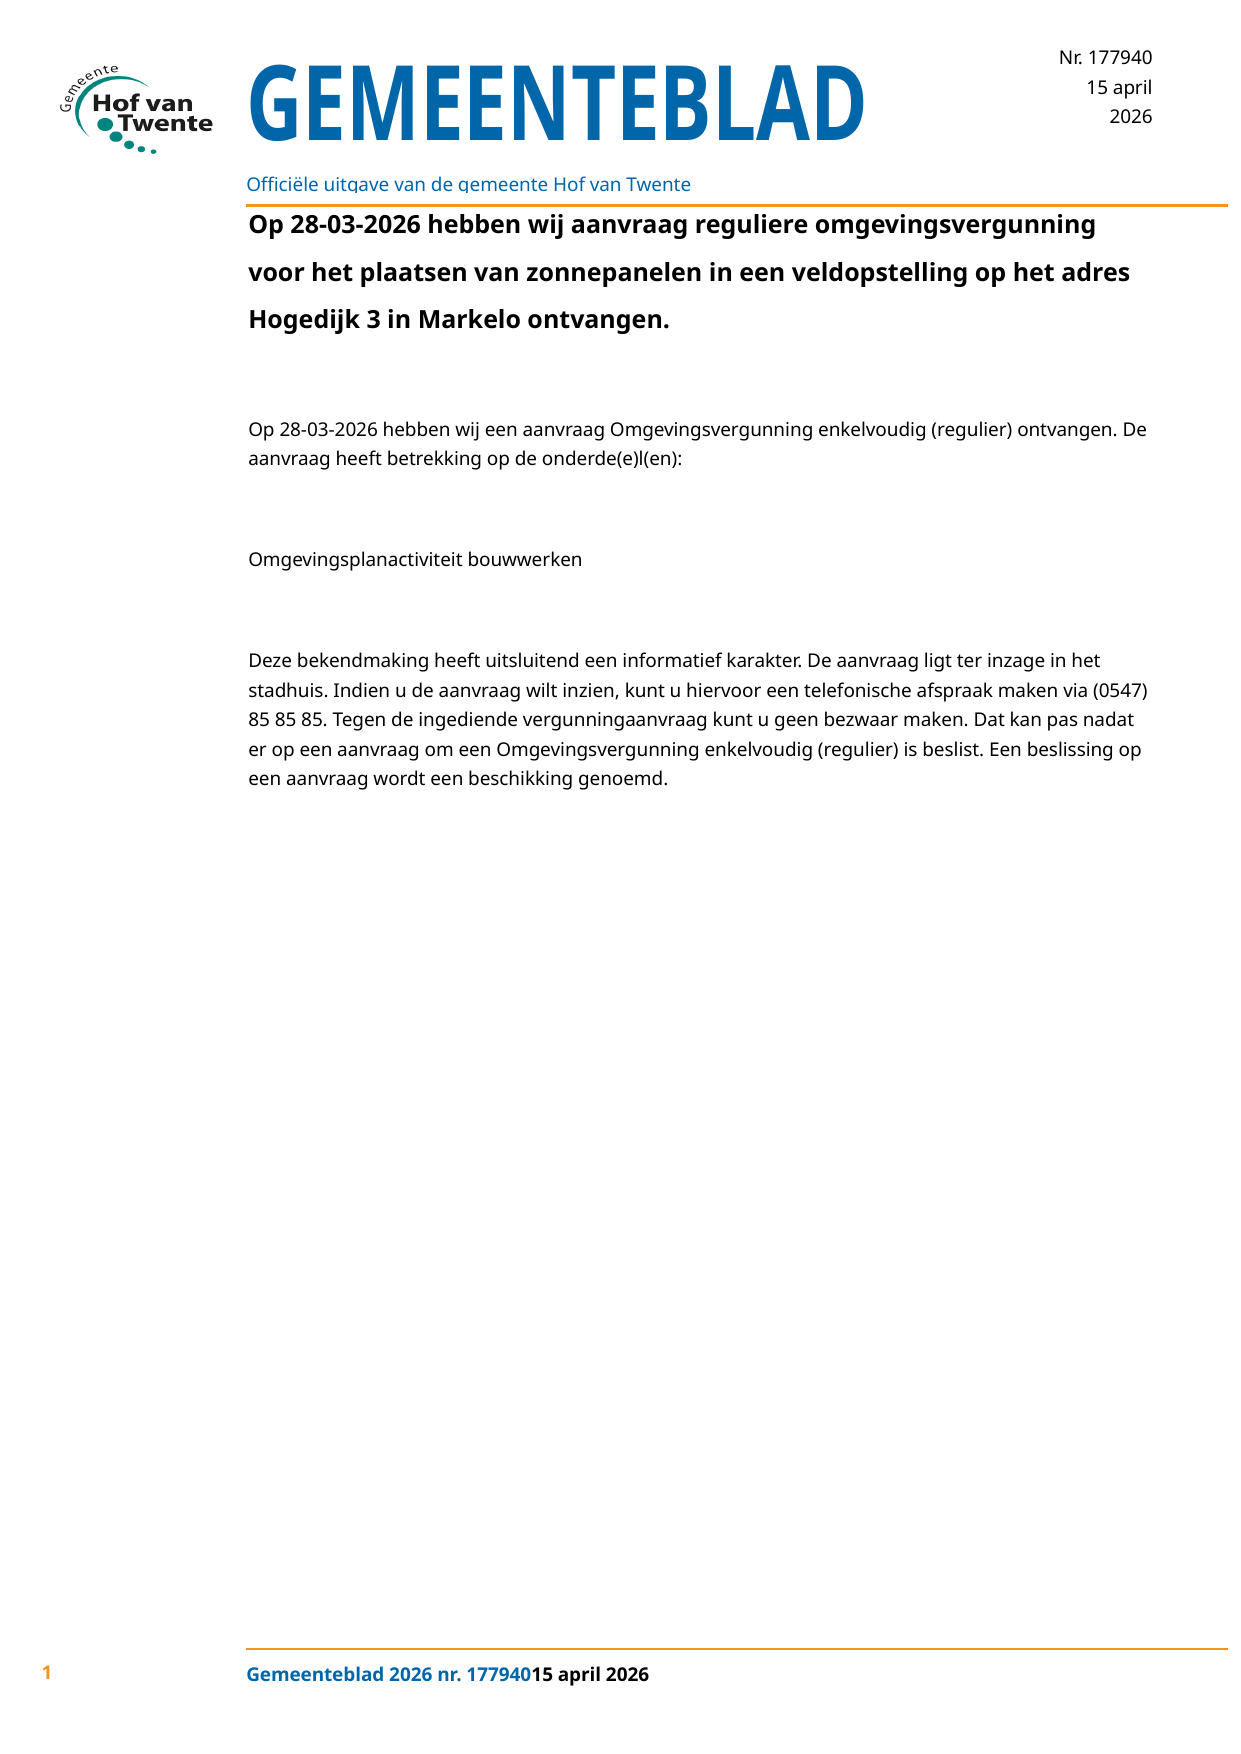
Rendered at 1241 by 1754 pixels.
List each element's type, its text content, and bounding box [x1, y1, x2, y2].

text Op 28-03-2026 hebben wij een aanvraag Omgevingsvergunning enkelvoudig (regulier) ontvangen. De aanvraag heeft betrekking op de onderde(e)l(en): [248, 416, 1152, 471]
picture [41, 47, 231, 172]
text Op 28-03-2026 hebben wij aanvraag reguliere omgevingsvergunning voor het plaatsen van zonnepanelen in een veldopstelling op het adres Hogedijk 3 in Markelo ontvangen. [248, 207, 1152, 336]
text Deze bekendmaking heeft uitsluitend een informatief karakter. De aanvraag ligt ter inzage in het stadhuis. Indien u de aanvraag wilt inzien, kunt u hiervoor een telefonische afspraak maken via (0547) 85 85 85. Tegen de ingediende vergunningaanvraag kunt u geen bezwaar maken. Dat kan pas nadat er op een aanvraag om een Omgevingsvergunning enkelvoudig (regulier) is beslist. Een beslissing op een aanvraag wordt een beschikking genoemd. [248, 647, 1152, 791]
text Omgevingsplanactiviteit bouwwerken [248, 546, 1152, 572]
